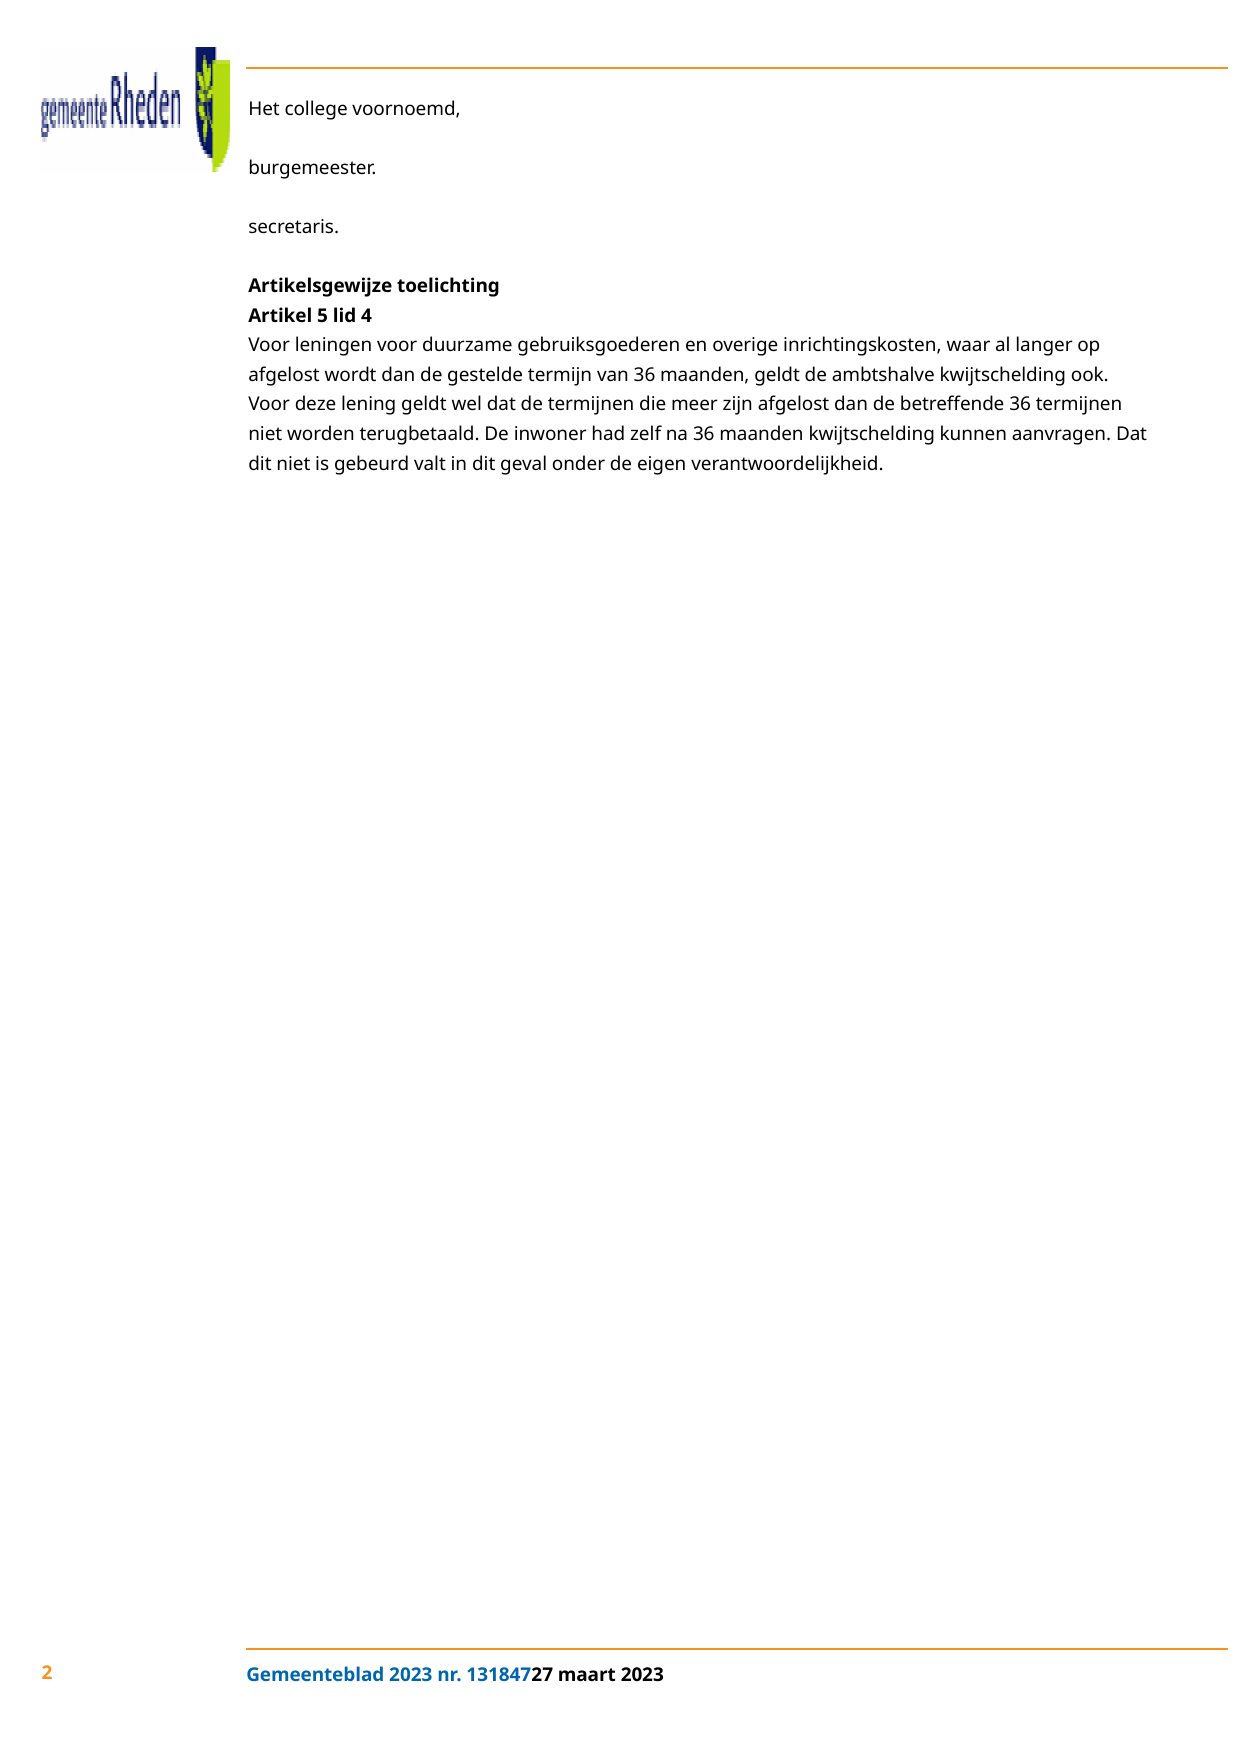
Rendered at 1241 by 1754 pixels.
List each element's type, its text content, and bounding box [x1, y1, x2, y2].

text Het college voornoemd, [248, 95, 1152, 121]
text burgemeester. [248, 154, 1152, 180]
text secretaris. [248, 213, 1152, 239]
text Voor leningen voor duurzame gebruiksgoederen en overige inrichtingskosten, waar al langer op afgelost wordt dan de gestelde termijn van 36 maanden, geldt de ambtshalve kwijtschelding ook. Voor deze lening geldt wel dat de termijnen die meer zijn afgelost dan de betreffende 36 termijnen niet worden terugbetaald. De inwoner had zelf na 36 maanden kwijtschelding kunnen aanvragen. Dat dit niet is gebeurd valt in dit geval onder de eigen verantwoordelijkheid. [248, 331, 1152, 476]
picture [41, 47, 231, 172]
text Artikel 5 lid 4 [248, 302, 1152, 328]
text Artikelsgewijze toelichting [248, 272, 1152, 298]
